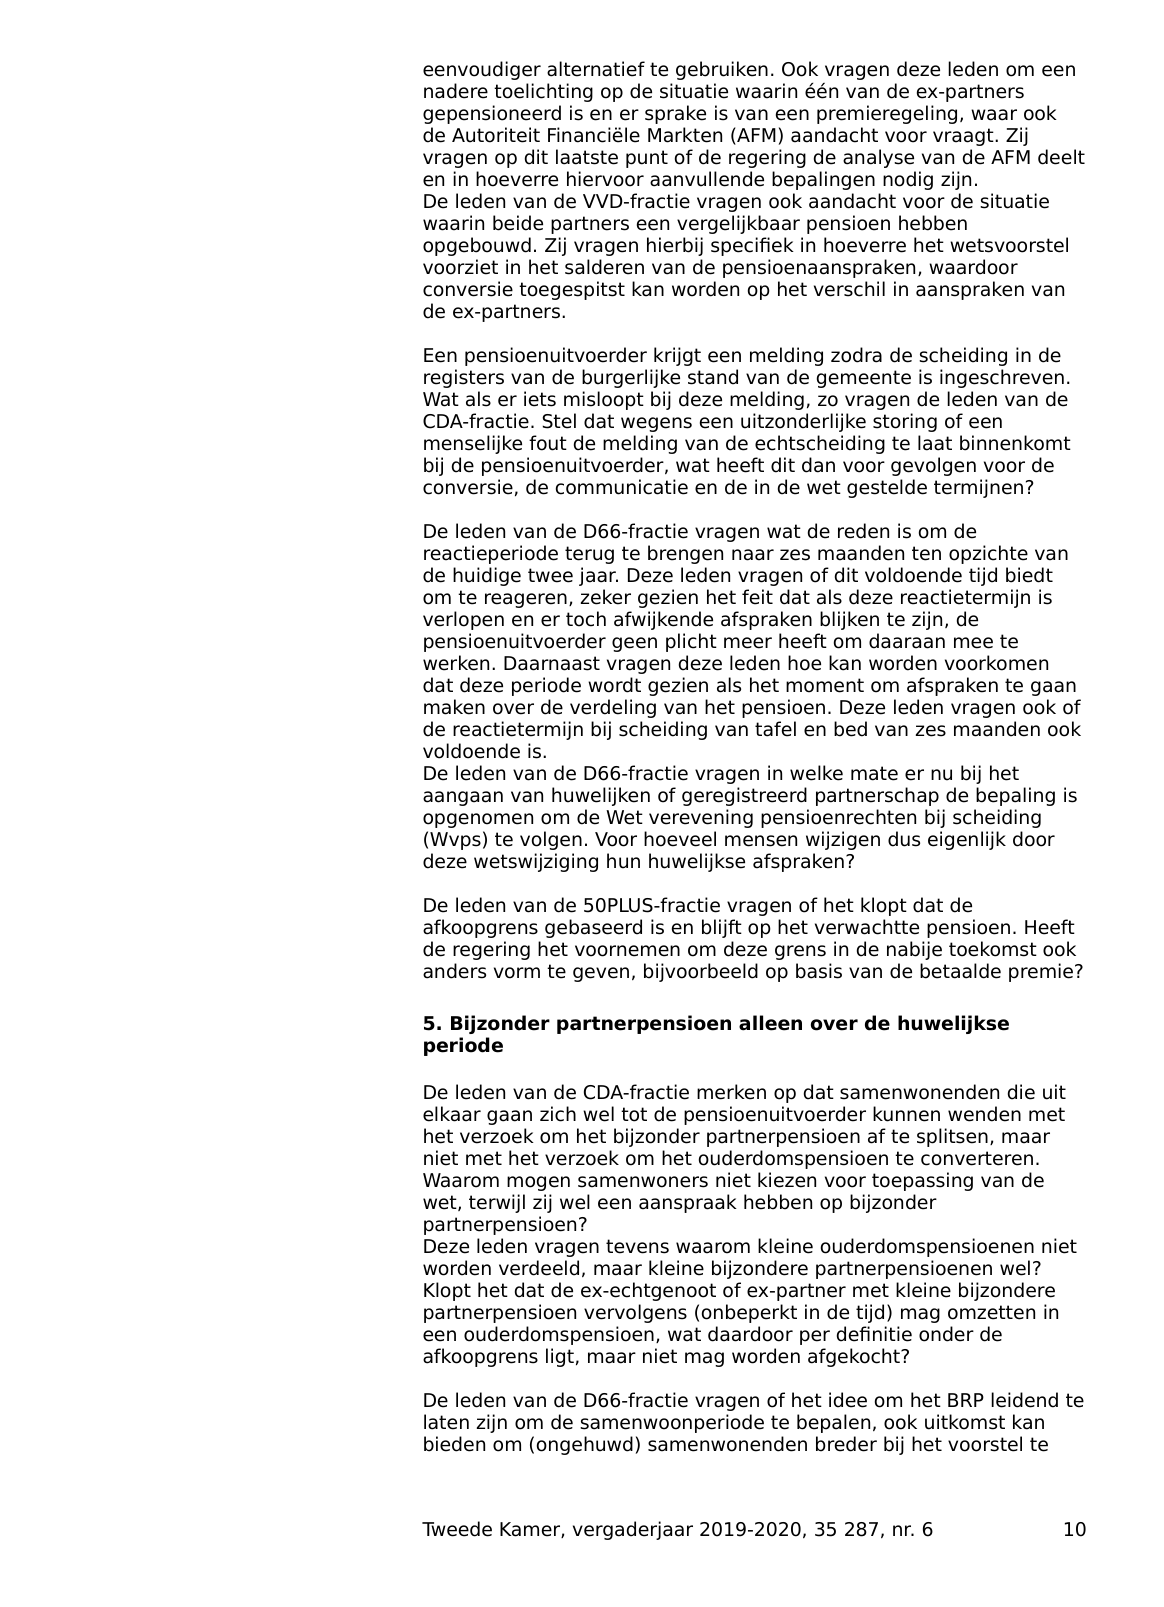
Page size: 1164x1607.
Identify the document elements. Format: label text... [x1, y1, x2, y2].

text De leden van de D66-fractie vragen in welke mate er nu bij het aangaan van huwelijken of geregistreerd partnerschap de bepaling is opgenomen om de Wet verevening pensioenrechten bij scheiding (Wvps) te volgen. Voor hoeveel mensen wijzigen dus eigenlijk door deze wetswijziging hun huwelijkse afspraken? [422, 763, 1087, 873]
text De leden van de 50PLUS-fractie vragen of het klopt dat de afkoopgrens gebaseerd is en blijft op het verwachtte pensioen. Heeft de regering het voornemen om deze grens in de nabije toekomst ook anders vorm te geven, bijvoorbeeld op basis van de betaalde premie? [422, 895, 1087, 983]
text De leden van de CDA-fractie merken op dat samenwonenden die uit elkaar gaan zich wel tot de pensioenuitvoerder kunnen wenden met het verzoek om het bijzonder partnerpensioen af te splitsen, maar niet met het verzoek om het ouderdomspensioen te converteren. Waarom mogen samenwoners niet kiezen voor toepassing van de wet, terwijl zij wel een aanspraak hebben op bijzonder partnerpensioen? [422, 1082, 1087, 1236]
subtitle 5. Bijzonder partnerpensioen alleen over de huwelijkse periode [422, 1013, 1087, 1057]
text Deze leden vragen tevens waarom kleine ouderdomspensioenen niet worden verdeeld, maar kleine bijzondere partnerpensioenen wel? Klopt het dat de ex-echtgenoot of ex-partner met kleine bijzondere partnerpensioen vervolgens (onbeperkt in de tijd) mag omzetten in een ouderdomspensioen, wat daardoor per definitie onder de afkoopgrens ligt, maar niet mag worden afgekocht? [422, 1236, 1087, 1367]
text De leden van de VVD-fractie vragen ook aandacht voor de situatie waarin beide partners een vergelijkbaar pensioen hebben opgebouwd. Zij vragen hierbij specifiek in hoeverre het wetsvoorstel voorziet in het salderen van de pensioenaanspraken, waardoor conversie toegespitst kan worden op het verschil in aanspraken van de ex-partners. [422, 191, 1087, 323]
text De leden van de D66-fractie vragen wat de reden is om de reactieperiode terug te brengen naar zes maanden ten opzichte van de huidige twee jaar. Deze leden vragen of dit voldoende tijd biedt om te reageren, zeker gezien het feit dat als deze reactietermijn is verlopen en er toch afwijkende afspraken blijken te zijn, de pensioenuitvoerder geen plicht meer heeft om daaraan mee te werken. Daarnaast vragen deze leden hoe kan worden voorkomen dat deze periode wordt gezien als het moment om afspraken te gaan maken over de verdeling van het pensioen. Deze leden vragen ook of de reactietermijn bij scheiding van tafel en bed van zes maanden ook voldoende is. [422, 521, 1087, 763]
text eenvoudiger alternatief te gebruiken. Ook vragen deze leden om een nadere toelichting op de situatie waarin één van de ex-partners gepensioneerd is en er sprake is van een premieregeling, waar ook de Autoriteit Financiële Markten (AFM) aandacht voor vraagt. Zij vragen op dit laatste punt of de regering de analyse van de AFM deelt en in hoeverre hiervoor aanvullende bepalingen nodig zijn. [422, 59, 1087, 191]
text Een pensioenuitvoerder krijgt een melding zodra de scheiding in de registers van de burgerlijke stand van de gemeente is ingeschreven. Wat als er iets misloopt bij deze melding, zo vragen de leden van de CDA-fractie. Stel dat wegens een uitzonderlijke storing of een menselijke fout de melding van de echtscheiding te laat binnenkomt bij de pensioenuitvoerder, wat heeft dit dan voor gevolgen voor de conversie, de communicatie en de in de wet gestelde termijnen? [422, 345, 1087, 499]
text De leden van de D66-fractie vragen of het idee om het BRP leidend te laten zijn om de samenwoonperiode te bepalen, ook uitkomst kan bieden om (ongehuwd) samenwonenden breder bij het voorstel te [422, 1390, 1087, 1456]
